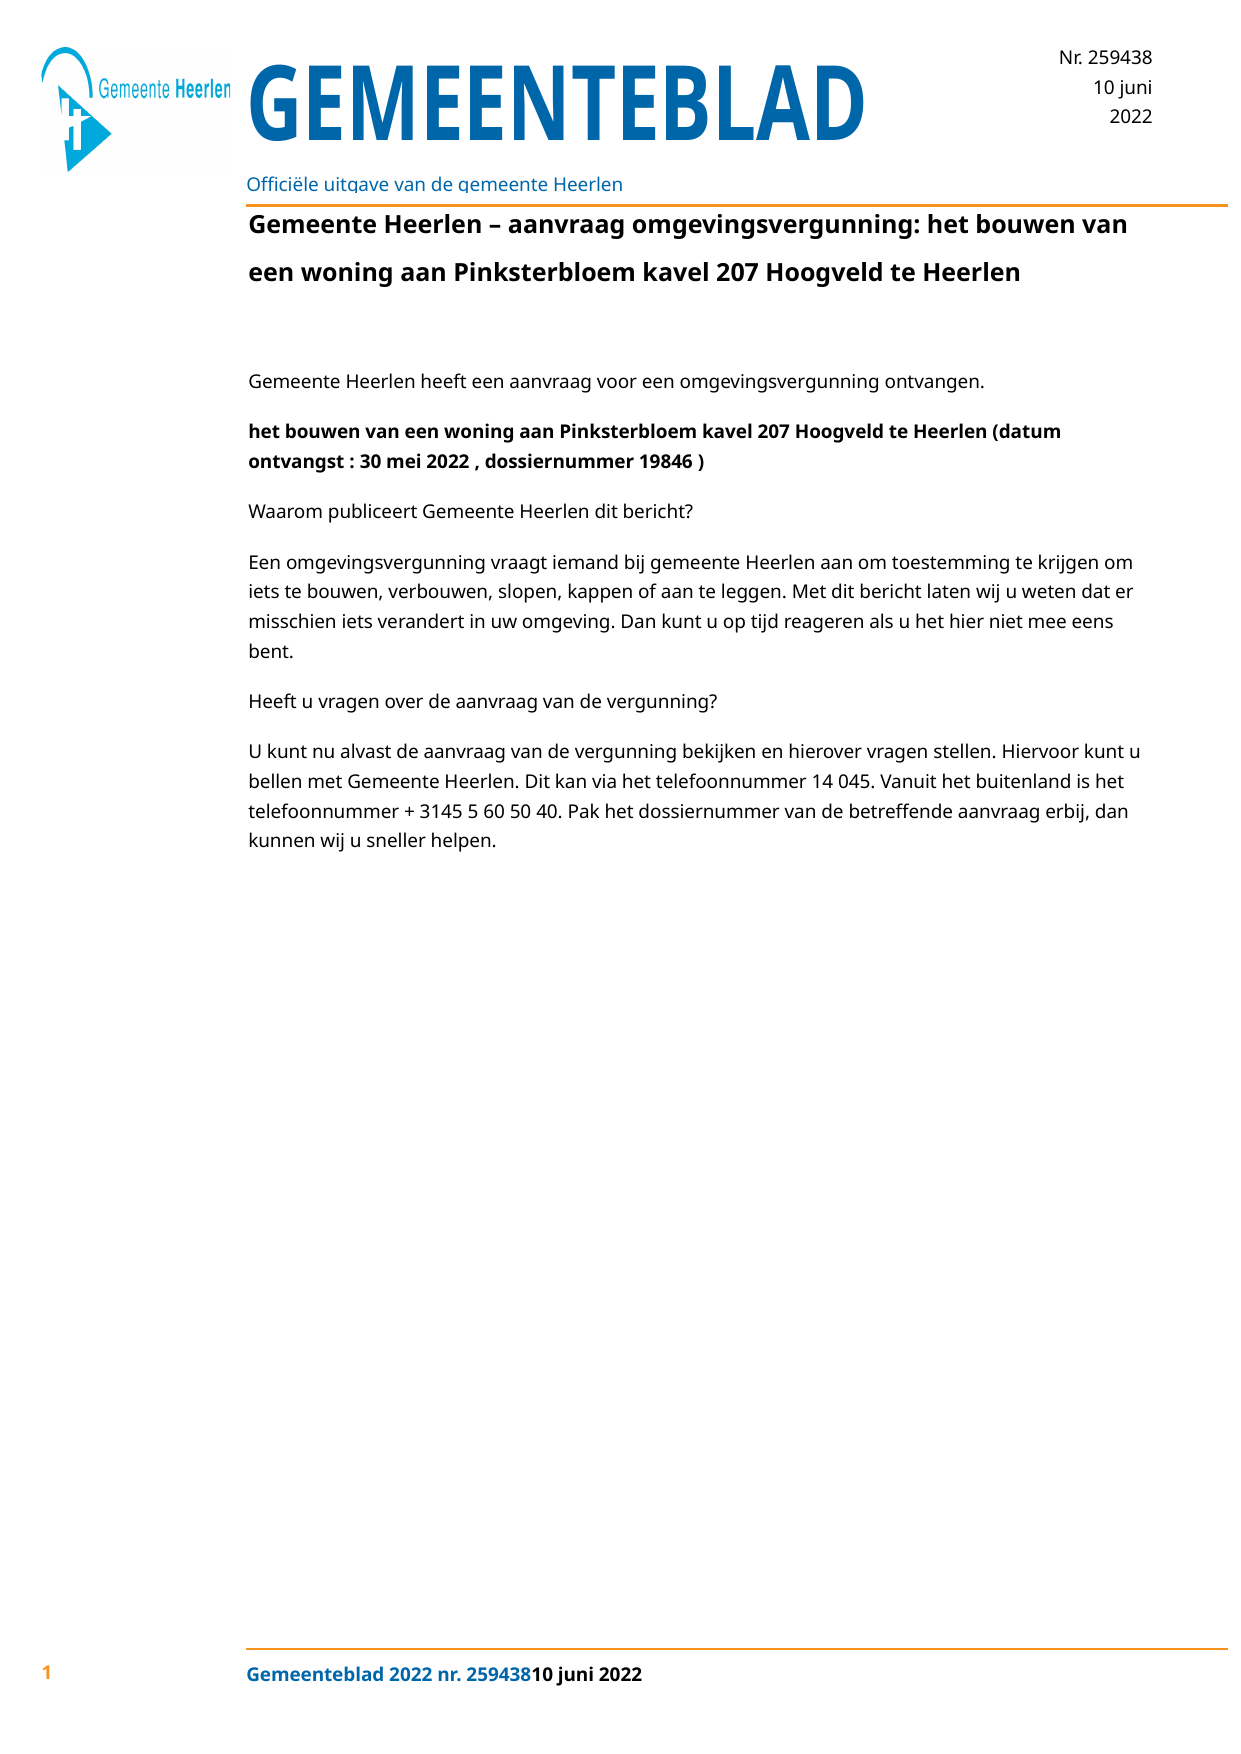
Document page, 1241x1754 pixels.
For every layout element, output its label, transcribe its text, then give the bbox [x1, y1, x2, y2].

text Waarom publiceert Gemeente Heerlen dit bericht? [248, 499, 1152, 524]
text Heeft u vragen over de aanvraag van de vergunning? [248, 688, 1152, 714]
text Een omgevingsvergunning vraagt iemand bij gemeente Heerlen aan om toestemming te krijgen om iets te bouwen, verbouwen, slopen, kappen of aan te leggen. Met dit bericht laten wij u weten dat er misschien iets verandert in uw omgeving. Dan kunt u op tijd reageren als u het hier niet mee eens bent. [248, 549, 1152, 664]
picture [41, 47, 231, 172]
text het bouwen van een woning aan Pinksterbloem kavel 207 Hoogveld te Heerlen (datum ontvangst : 30 mei 2022 , dossiernummer 19846 ) [248, 419, 1152, 474]
text Gemeente Heerlen – aanvraag omgevingsvergunning: het bouwen van een woning aan Pinksterbloem kavel 207 Hoogveld te Heerlen [248, 207, 1152, 288]
text Gemeente Heerlen heeft een aanvraag voor een omgevingsvergunning ontvangen. [248, 368, 1152, 394]
picture [41, 47, 59, 70]
text U kunt nu alvast de aanvraag van de vergunning bekijken en hierover vragen stellen. Hiervoor kunt u bellen met Gemeente Heerlen. Dit kan via het telefoonnummer 14 045. Vanuit het buitenland is het telefoonnummer + 3145 5 60 50 40. Pak het dossiernummer van de betreffende aanvraag erbij, dan kunnen wij u sneller helpen. [248, 739, 1152, 853]
